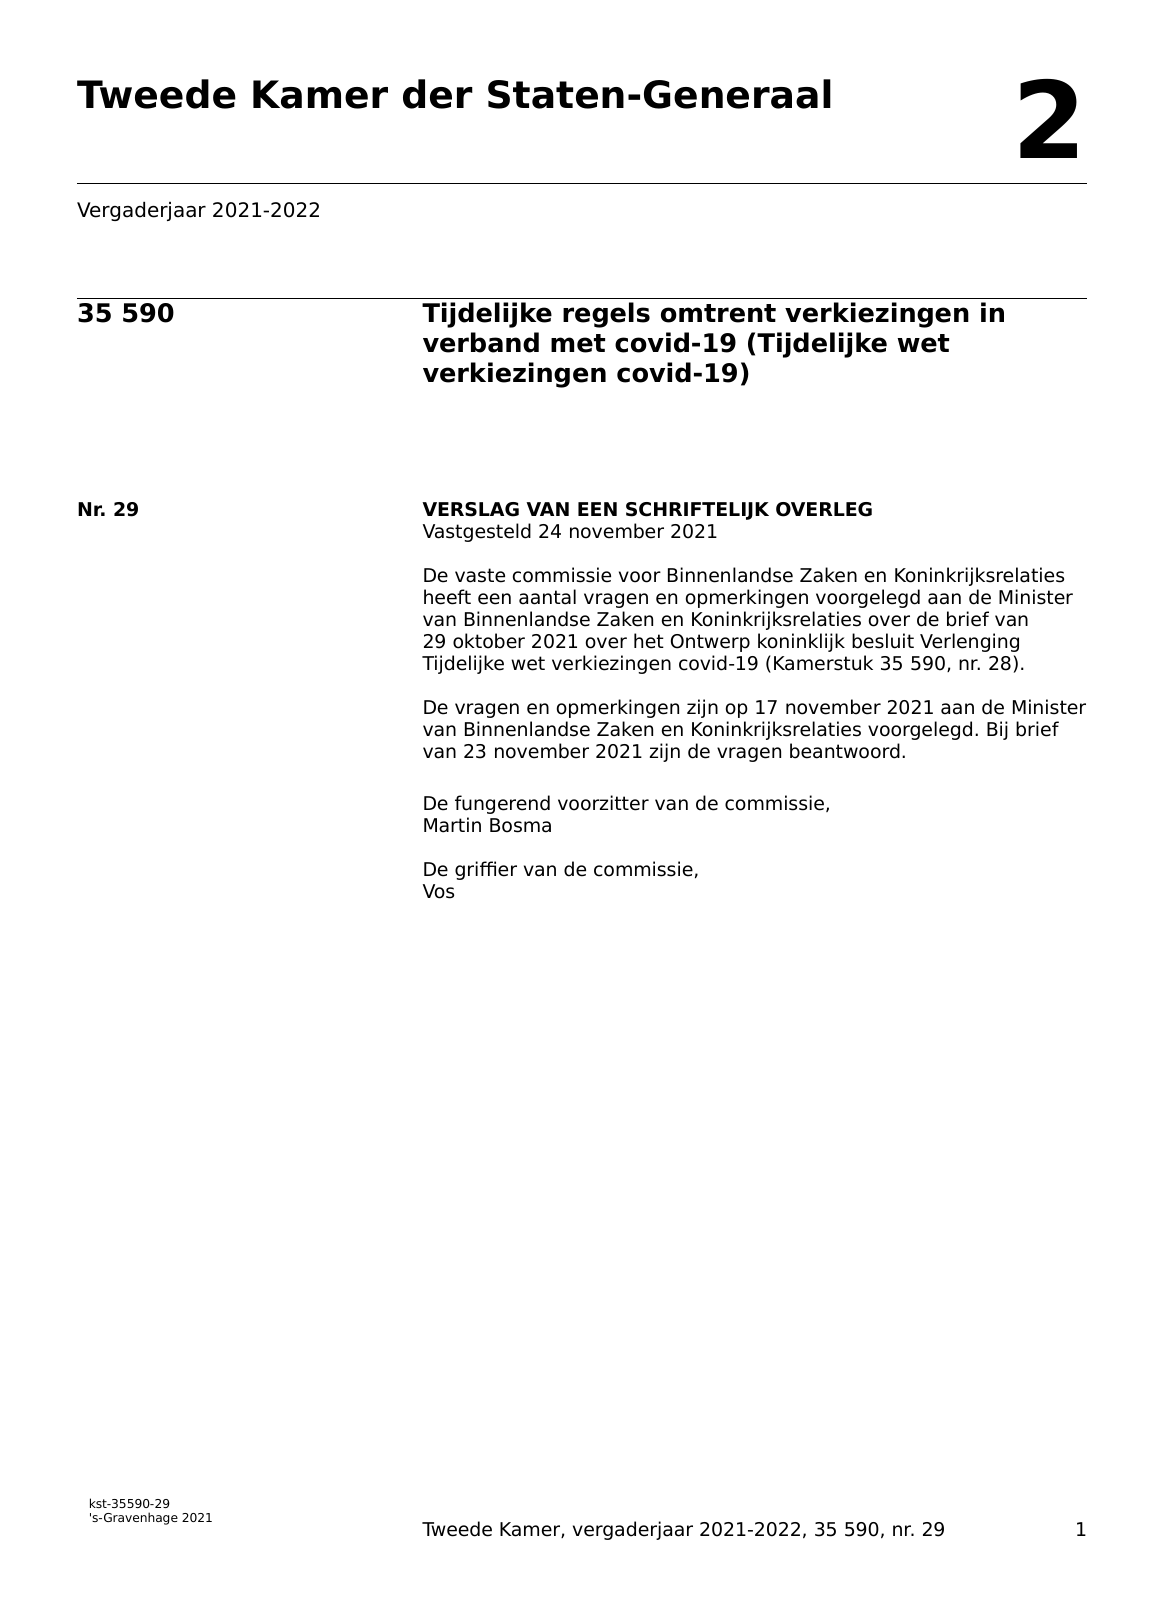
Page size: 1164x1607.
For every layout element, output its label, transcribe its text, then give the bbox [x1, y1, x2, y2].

text De vaste commissie voor Binnenlandse Zaken en Koninkrijksrelaties heeft een aantal vragen en opmerkingen voorgelegd aan de Minister van Binnenlandse Zaken en Koninkrijksrelaties over de brief van 29 oktober 2021 over het Ontwerp koninklijk besluit Verlenging Tijdelijke wet verkiezingen covid-19 (Kamerstuk 35 590, nr. 28). [422, 565, 1087, 675]
table_cell Vergaderjaar 2021-2022 [77, 184, 1087, 298]
text Vastgesteld 24 november 2021 [422, 521, 1087, 543]
text De griffier van de commissie, Vos [422, 859, 1087, 903]
text De fungerend voorzitter van de commissie, Martin Bosma [422, 793, 1087, 837]
text kst-35590-29 [88, 1497, 323, 1511]
subtitle Nr. 29 VERSLAG VAN EEN SCHRIFTELIJK OVERLEG [77, 499, 1087, 521]
subtitle 35 590 Tijdelijke regels omtrent verkiezingen in verband met covid-19 (Tijdelijke wet verkiezingen covid-19) [77, 299, 1087, 388]
table_header 2 [886, 59, 1087, 183]
text 's-Gravenhage 2021 [88, 1511, 323, 1525]
text De vragen en opmerkingen zijn op 17 november 2021 aan de Minister van Binnenlandse Zaken en Koninkrijksrelaties voorgelegd. Bij brief van 23 november 2021 zijn de vragen beantwoord. [422, 697, 1087, 763]
table_header Tweede Kamer der Staten-Generaal [77, 59, 886, 183]
